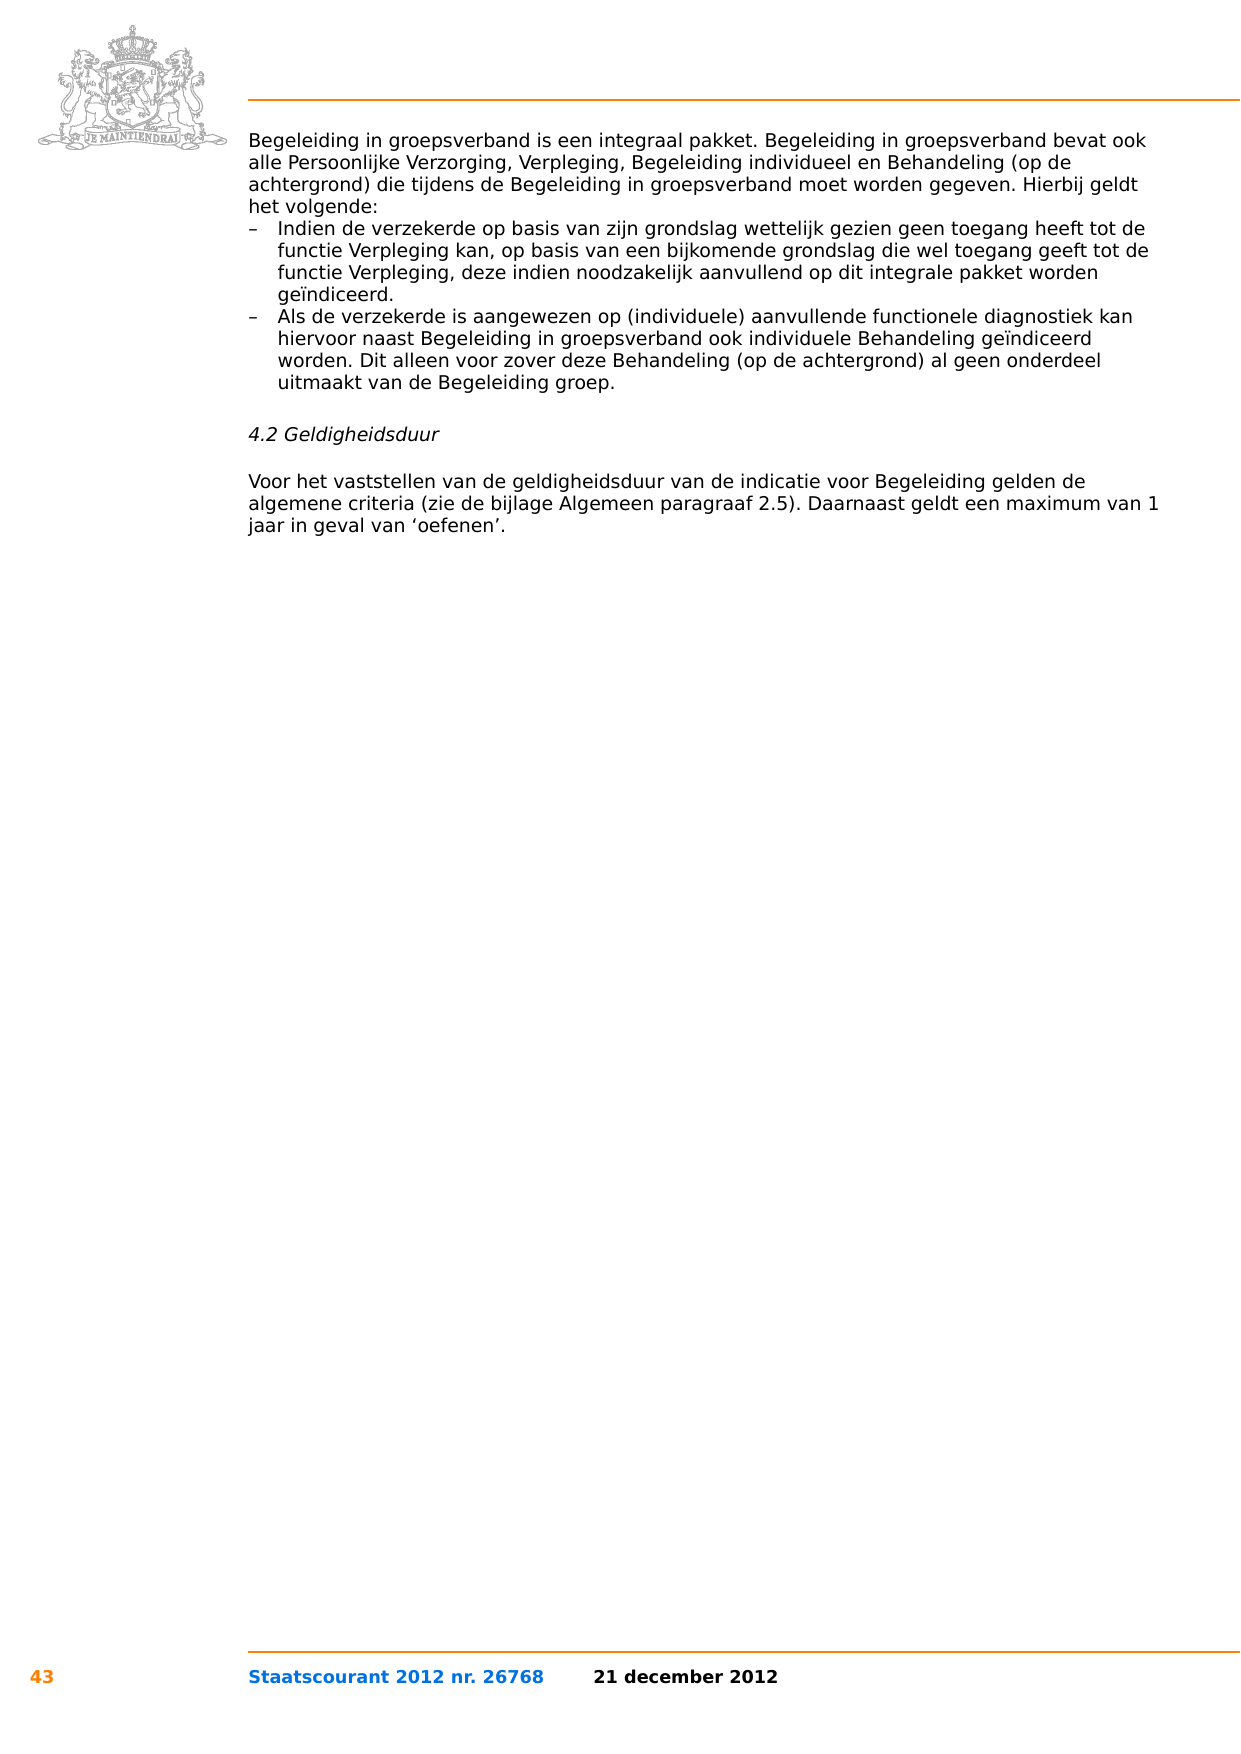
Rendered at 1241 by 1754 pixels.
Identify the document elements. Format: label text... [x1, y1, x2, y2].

text Voor het vaststellen van de geldigheidsduur van de indicatie voor Begeleiding gelden de algemene criteria (zie de bijlage Algemeen paragraaf 2.5). Daarnaast geldt een maximum van 1 jaar in geval van ‘oefenen’. [248, 471, 1163, 537]
text Begeleiding in groepsverband is een integraal pakket. Begeleiding in groepsverband bevat ook alle Persoonlijke Verzorging, Verpleging, Begeleiding individueel en Behandeling (op de achtergrond) die tijdens de Begeleiding in groepsverband moet worden gegeven. Hierbij geldt het volgende: [248, 130, 1163, 218]
picture [38, 25, 227, 150]
text – Als de verzekerde is aangewezen op (individuele) aanvullende functionele diagnostiek kan hiervoor naast Begeleiding in groepsverband ook individuele Behandeling geïndiceerd worden. Dit alleen voor zover deze Behandeling (op de achtergrond) al geen onderdeel uitmaakt van de Begeleiding groep. [248, 306, 1163, 394]
text – Indien de verzekerde op basis van zijn grondslag wettelijk gezien geen toegang heeft tot de functie Verpleging kan, op basis van een bijkomende grondslag die wel toegang geeft tot de functie Verpleging, deze indien noodzakelijk aanvullend op dit integrale pakket worden geïndiceerd. [248, 218, 1163, 306]
subtitle 4.2 Geldigheidsduur [248, 424, 1163, 446]
